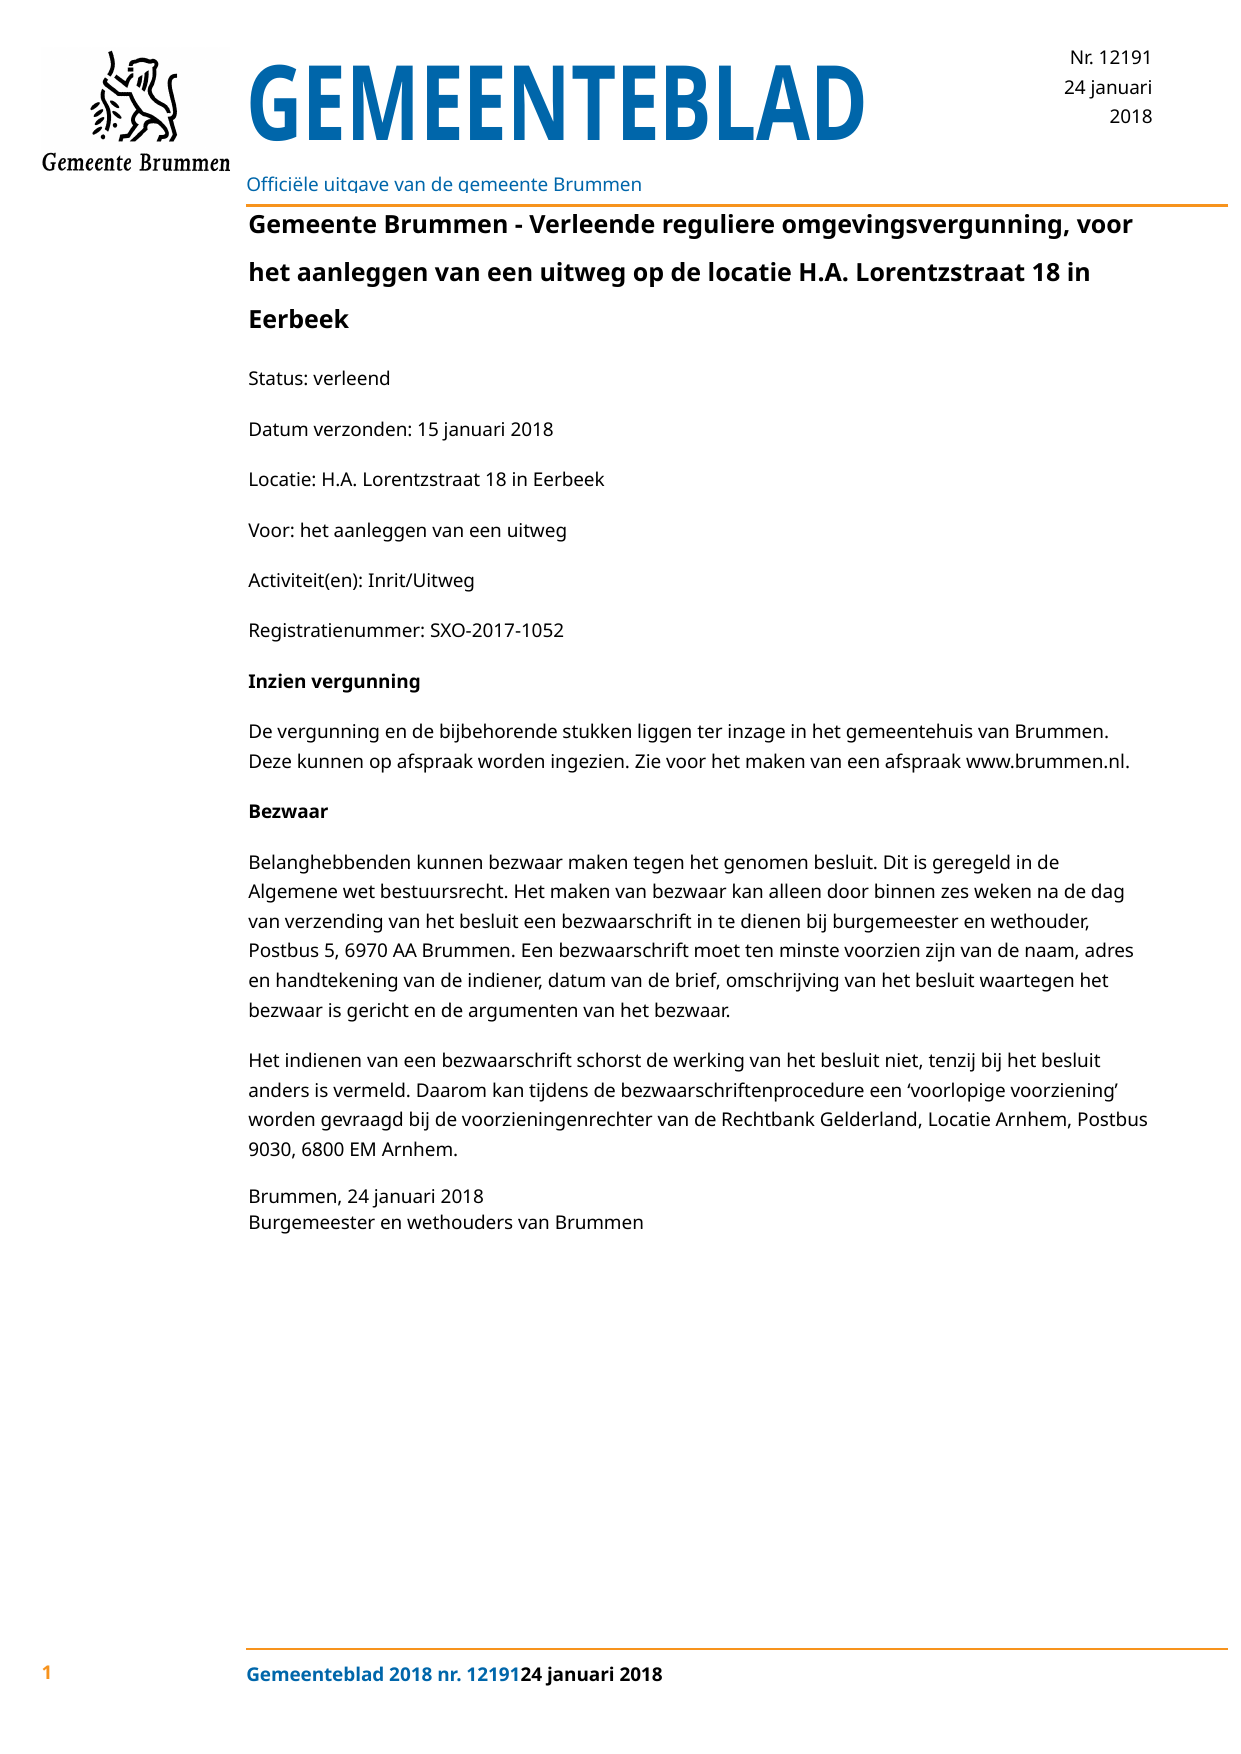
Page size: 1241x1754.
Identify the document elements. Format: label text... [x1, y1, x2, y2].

text Locatie: H.A. Lorentzstraat 18 in Eerbeek [248, 466, 1152, 492]
picture [41, 47, 231, 172]
text Burgemeester en wethouders van Brummen [248, 1209, 1152, 1235]
text Registratienummer: SXO-2017-1052 [248, 618, 1152, 643]
text Voor: het aanleggen van een uitweg [248, 517, 1152, 542]
text De vergunning en de bijbehorende stukken liggen ter inzage in het gemeentehuis van Brummen. Deze kunnen op afspraak worden ingezien. Zie voor het maken van een afspraak www.brummen.nl. [248, 718, 1152, 774]
text Gemeente Brummen - Verleende reguliere omgevingsvergunning, voor het aanleggen van een uitweg op de locatie H.A. Lorentzstraat 18 in Eerbeek [248, 207, 1152, 336]
text Activiteit(en): Inrit/Uitweg [248, 567, 1152, 593]
text Bezwaar [248, 798, 1152, 824]
text Brummen, 24 januari 2018 [248, 1184, 1152, 1209]
text Het indienen van een bezwaarschrift schorst de werking van het besluit niet, tenzij bij het besluit anders is vermeld. Daarom kan tijdens de bezwaarschriftenprocedure een ‘voorlopige voorziening’ worden gevraagd bij de voorzieningenrechter van de Rechtbank Gelderland, Locatie Arnhem, Postbus 9030, 6800 EM Arnhem. [248, 1047, 1152, 1162]
text Status: verleend [248, 366, 1152, 391]
text Belanghebbenden kunnen bezwaar maken tegen het genomen besluit. Dit is geregeld in de Algemene wet bestuursrecht. Het maken van bezwaar kan alleen door binnen zes weken na de dag van verzending van het besluit een bezwaarschrift in te dienen bij burgemeester en wethouder, Postbus 5, 6970 AA Brummen. Een bezwaarschrift moet ten minste voorzien zijn van de naam, adres en handtekening van de indiener, datum van de brief, omschrijving van het besluit waartegen het bezwaar is gericht en de argumenten van het bezwaar. [248, 849, 1152, 1022]
text Datum verzonden: 15 januari 2018 [248, 416, 1152, 442]
text Inzien vergunning [248, 668, 1152, 694]
